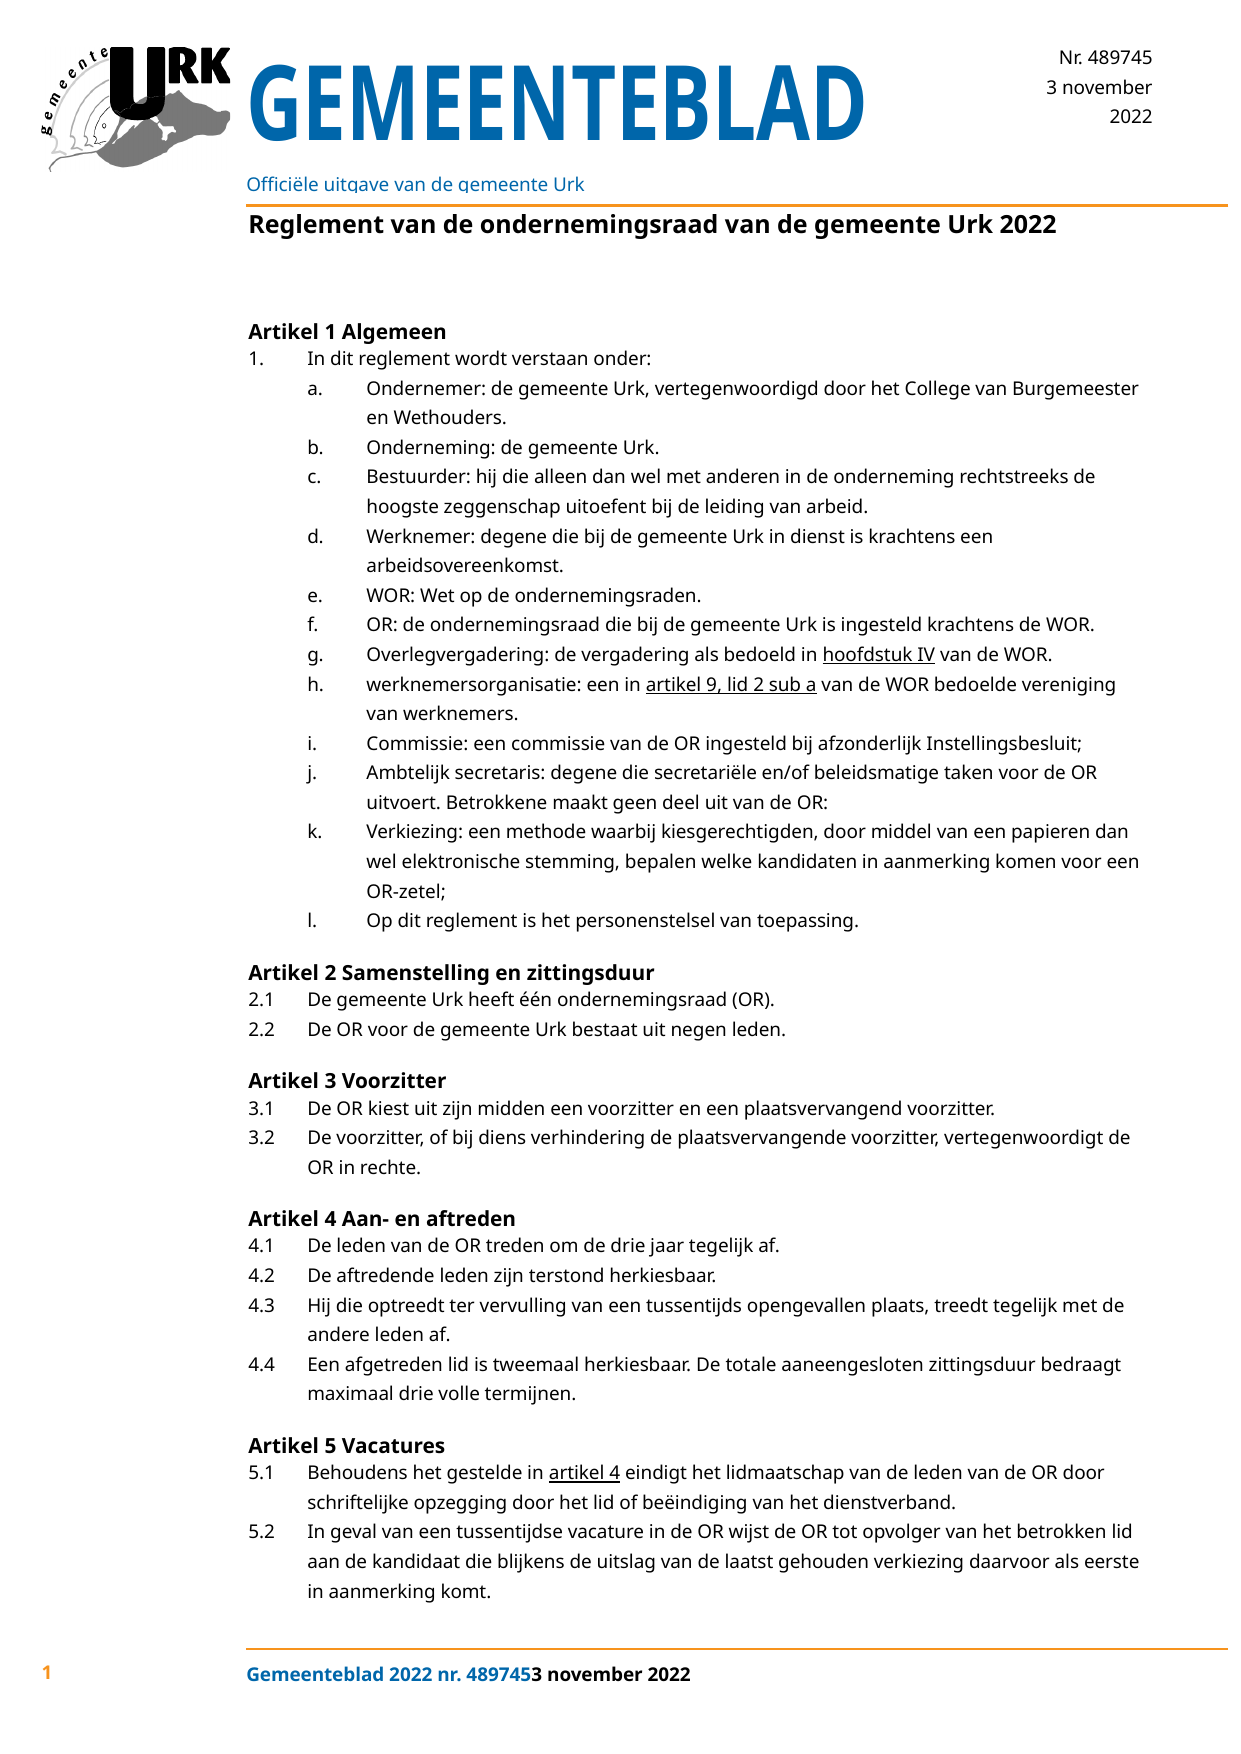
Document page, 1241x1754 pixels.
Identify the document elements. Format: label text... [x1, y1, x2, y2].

text Artikel 1 Algemeen [248, 317, 1152, 345]
list Ambtelijk secretaris: degene die secretariële en/of beleidsmatige taken voor de OR uitvoert. Betrokkene maakt geen deel uit van de OR: [307, 759, 1152, 815]
list Behoudens het gestelde in artikel 4 eindigt het lidmaatschap van de leden van de OR door schriftelijke opzegging door het lid of beëindiging van het dienstverband. [248, 1459, 1152, 1515]
list werknemersorganisatie: een in artikel 9, lid 2 sub a van de WOR bedoelde vereniging van werknemers. [307, 671, 1152, 726]
list Overlegvergadering: de vergadering als bedoeld in hoofdstuk IV van de WOR. [307, 641, 1152, 667]
list De aftredende leden zijn terstond herkiesbaar. [248, 1262, 1152, 1288]
list Verkiezing: een methode waarbij kiesgerechtigden, door middel van een papieren dan wel elektronische stemming, bepalen welke kandidaten in aanmerking komen voor een OR-zetel; [307, 819, 1152, 903]
list De leden van de OR treden om de drie jaar tegelijk af. [248, 1233, 1152, 1258]
list Werknemer: degene die bij de gemeente Urk in dienst is krachtens een arbeidsovereenkomst. [307, 523, 1152, 578]
picture [41, 47, 231, 172]
list Bestuurder: hij die alleen dan wel met anderen in de onderneming rechtstreeks de hoogste zeggenschap uitoefent bij de leiding van arbeid. [307, 464, 1152, 519]
list De voorzitter, of bij diens verhindering de plaatsvervangende voorzitter, vertegenwoordigt de OR in rechte. [248, 1124, 1152, 1179]
list Een afgetreden lid is tweemaal herkiesbaar. De totale aaneengesloten zittingsduur bedraagt maximaal drie volle termijnen. [248, 1351, 1152, 1406]
list De gemeente Urk heeft één ondernemingsraad (OR). [248, 986, 1152, 1012]
list De OR kiest uit zijn midden een voorzitter en een plaatsvervangend voorzitter. [248, 1095, 1152, 1120]
list Ondernemer: de gemeente Urk, vertegenwoordigd door het College van Burgemeester en Wethouders. [307, 375, 1152, 430]
text Artikel 5 Vacatures [248, 1431, 1152, 1459]
list In geval van een tussentijdse vacature in de OR wijst de OR tot opvolger van het betrokken lid aan de kandidaat die blijkens de uitslag van de laatst gehouden verkiezing daarvoor als eerste in aanmerking komt. [248, 1519, 1152, 1603]
list OR: de ondernemingsraad die bij de gemeente Urk is ingesteld krachtens de WOR. [307, 612, 1152, 637]
text Reglement van de ondernemingsraad van de gemeente Urk 2022 [248, 207, 1152, 241]
list In dit reglement wordt verstaan onder: [248, 345, 1152, 371]
text Artikel 3 Voorzitter [248, 1066, 1152, 1095]
list Onderneming: de gemeente Urk. [307, 434, 1152, 460]
text Artikel 2 Samenstelling en zittingsduur [248, 958, 1152, 986]
list Commissie: een commissie van de OR ingesteld bij afzonderlijk Instellingsbesluit; [307, 730, 1152, 756]
list De OR voor de gemeente Urk bestaat uit negen leden. [248, 1016, 1152, 1042]
list Hij die optreedt ter vervulling van een tussentijds opengevallen plaats, treedt tegelijk met de andere leden af. [248, 1292, 1152, 1347]
text Artikel 4 Aan- en aftreden [248, 1204, 1152, 1233]
list Op dit reglement is het personenstelsel van toepassing. [307, 907, 1152, 933]
list WOR: Wet op de ondernemingsraden. [307, 582, 1152, 608]
